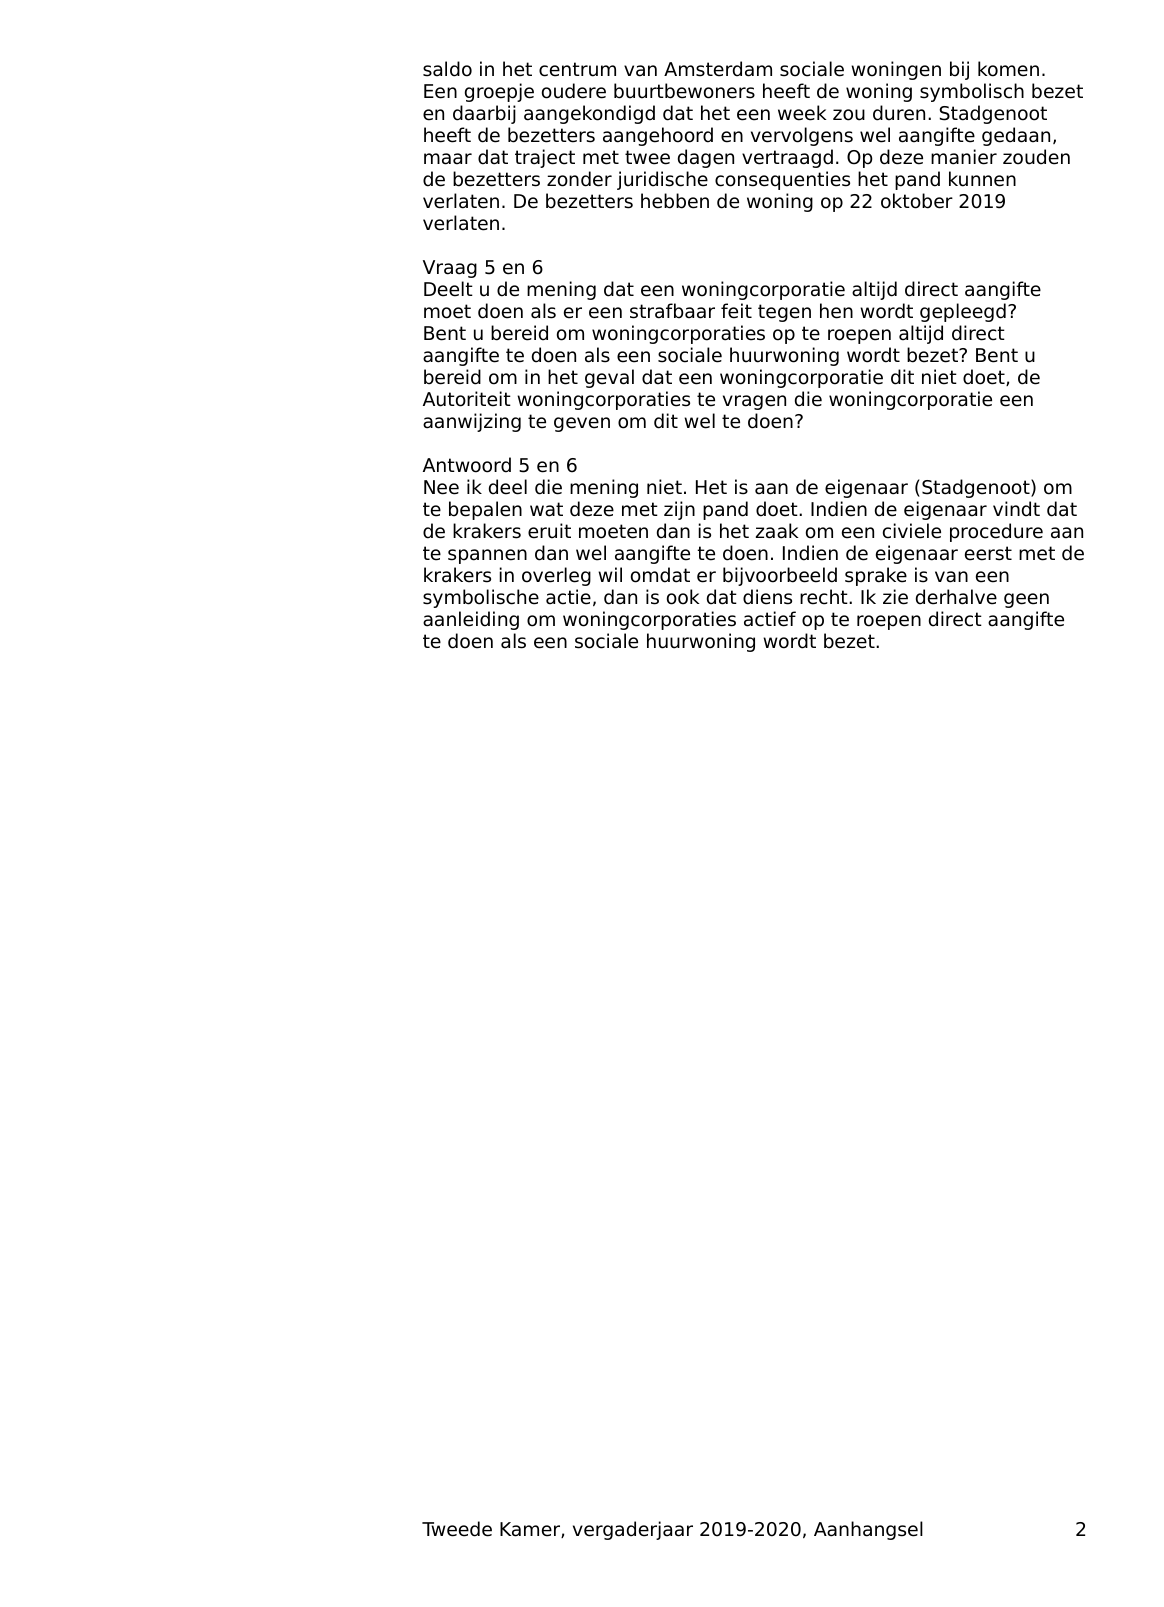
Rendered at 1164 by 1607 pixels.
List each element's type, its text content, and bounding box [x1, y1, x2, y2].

text Bent u bereid om woningcorporaties op te roepen altijd direct aangifte te doen als een sociale huurwoning wordt bezet? Bent u bereid om in het geval dat een woningcorporatie dit niet doet, de Autoriteit woningcorporaties te vragen die woningcorporatie een aanwijzing te geven om dit wel te doen? [422, 323, 1087, 433]
text Antwoord 5 en 6 [422, 455, 1087, 477]
text saldo in het centrum van Amsterdam sociale woningen bij komen. Een groepje oudere buurtbewoners heeft de woning symbolisch bezet en daarbij aangekondigd dat het een week zou duren. Stadgenoot heeft de bezetters aangehoord en vervolgens wel aangifte gedaan, maar dat traject met twee dagen vertraagd. Op deze manier zouden de bezetters zonder juridische consequenties het pand kunnen verlaten. De bezetters hebben de woning op 22 oktober 2019 verlaten. [422, 59, 1087, 235]
text Vraag 5 en 6 [422, 257, 1087, 279]
text Nee ik deel die mening niet. Het is aan de eigenaar (Stadgenoot) om te bepalen wat deze met zijn pand doet. Indien de eigenaar vindt dat de krakers eruit moeten dan is het zaak om een civiele procedure aan te spannen dan wel aangifte te doen. Indien de eigenaar eerst met de krakers in overleg wil omdat er bijvoorbeeld sprake is van een symbolische actie, dan is ook dat diens recht. Ik zie derhalve geen aanleiding om woningcorporaties actief op te roepen direct aangifte te doen als een sociale huurwoning wordt bezet. [422, 477, 1087, 653]
text Deelt u de mening dat een woningcorporatie altijd direct aangifte moet doen als er een strafbaar feit tegen hen wordt gepleegd? [422, 279, 1087, 323]
